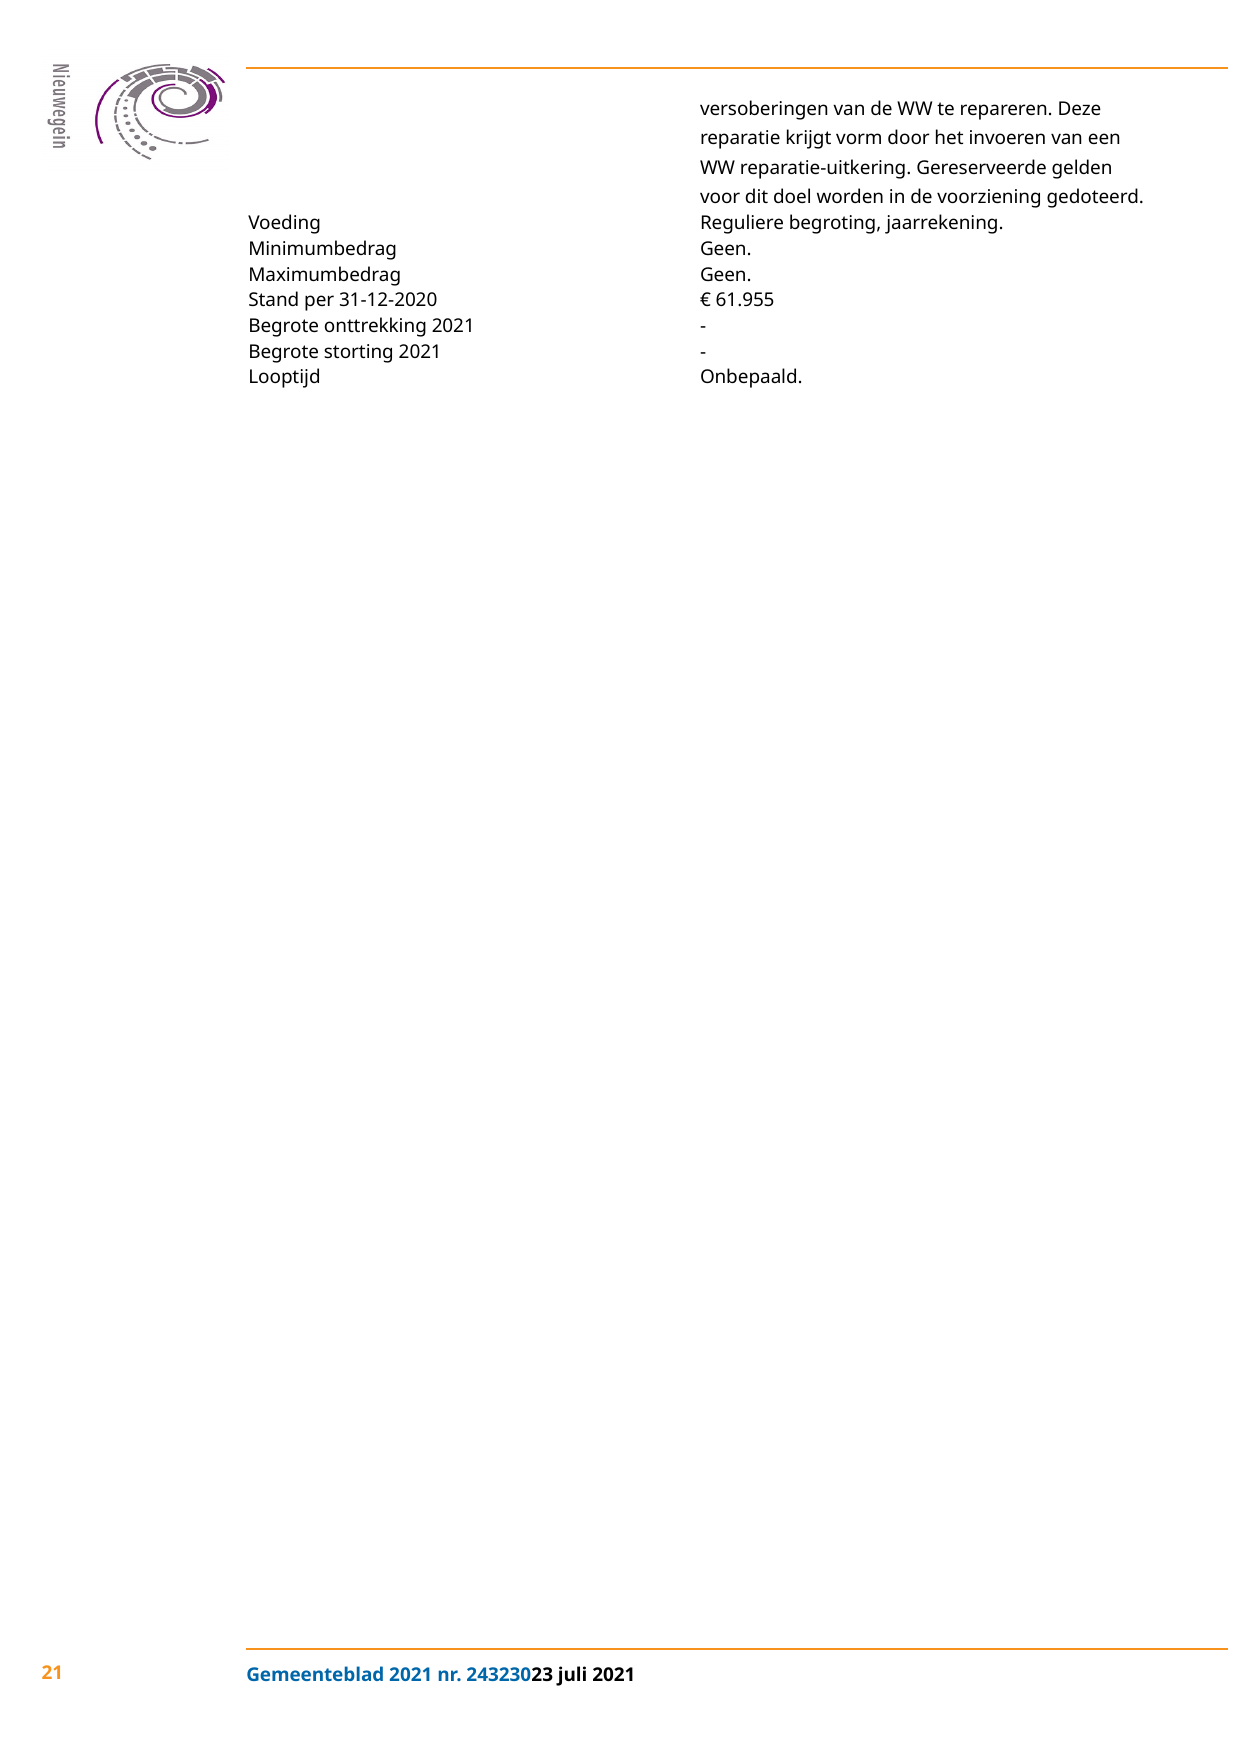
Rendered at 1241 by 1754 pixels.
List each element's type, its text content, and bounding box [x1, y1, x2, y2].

table_cell Begrote onttrekking 2021 [248, 312, 700, 338]
table_cell [248, 95, 700, 209]
table_cell Voeding [248, 209, 700, 235]
table_cell Minimumbedrag [248, 235, 700, 261]
table_cell - [700, 338, 1152, 364]
table_cell Reguliere begroting, jaarrekening. [700, 209, 1152, 235]
table_cell Geen. [700, 261, 1152, 286]
table_cell versoberingen van de WW te repareren. Deze reparatie krijgt vorm door het invoeren van een WW reparatie-uitkering. Gereserveerde gelden voor dit doel worden in de voorziening gedoteerd. [700, 95, 1152, 209]
picture [41, 47, 231, 172]
table_cell Geen. [700, 235, 1152, 261]
table_cell Stand per 31-12-2020 [248, 286, 700, 312]
table_cell Onbepaald. [700, 364, 1152, 389]
table_cell € 61.955 [700, 286, 1152, 312]
table_cell Begrote storting 2021 [248, 338, 700, 364]
table_cell Maximumbedrag [248, 261, 700, 286]
table_cell - [700, 312, 1152, 338]
table_cell Looptijd [248, 364, 700, 389]
